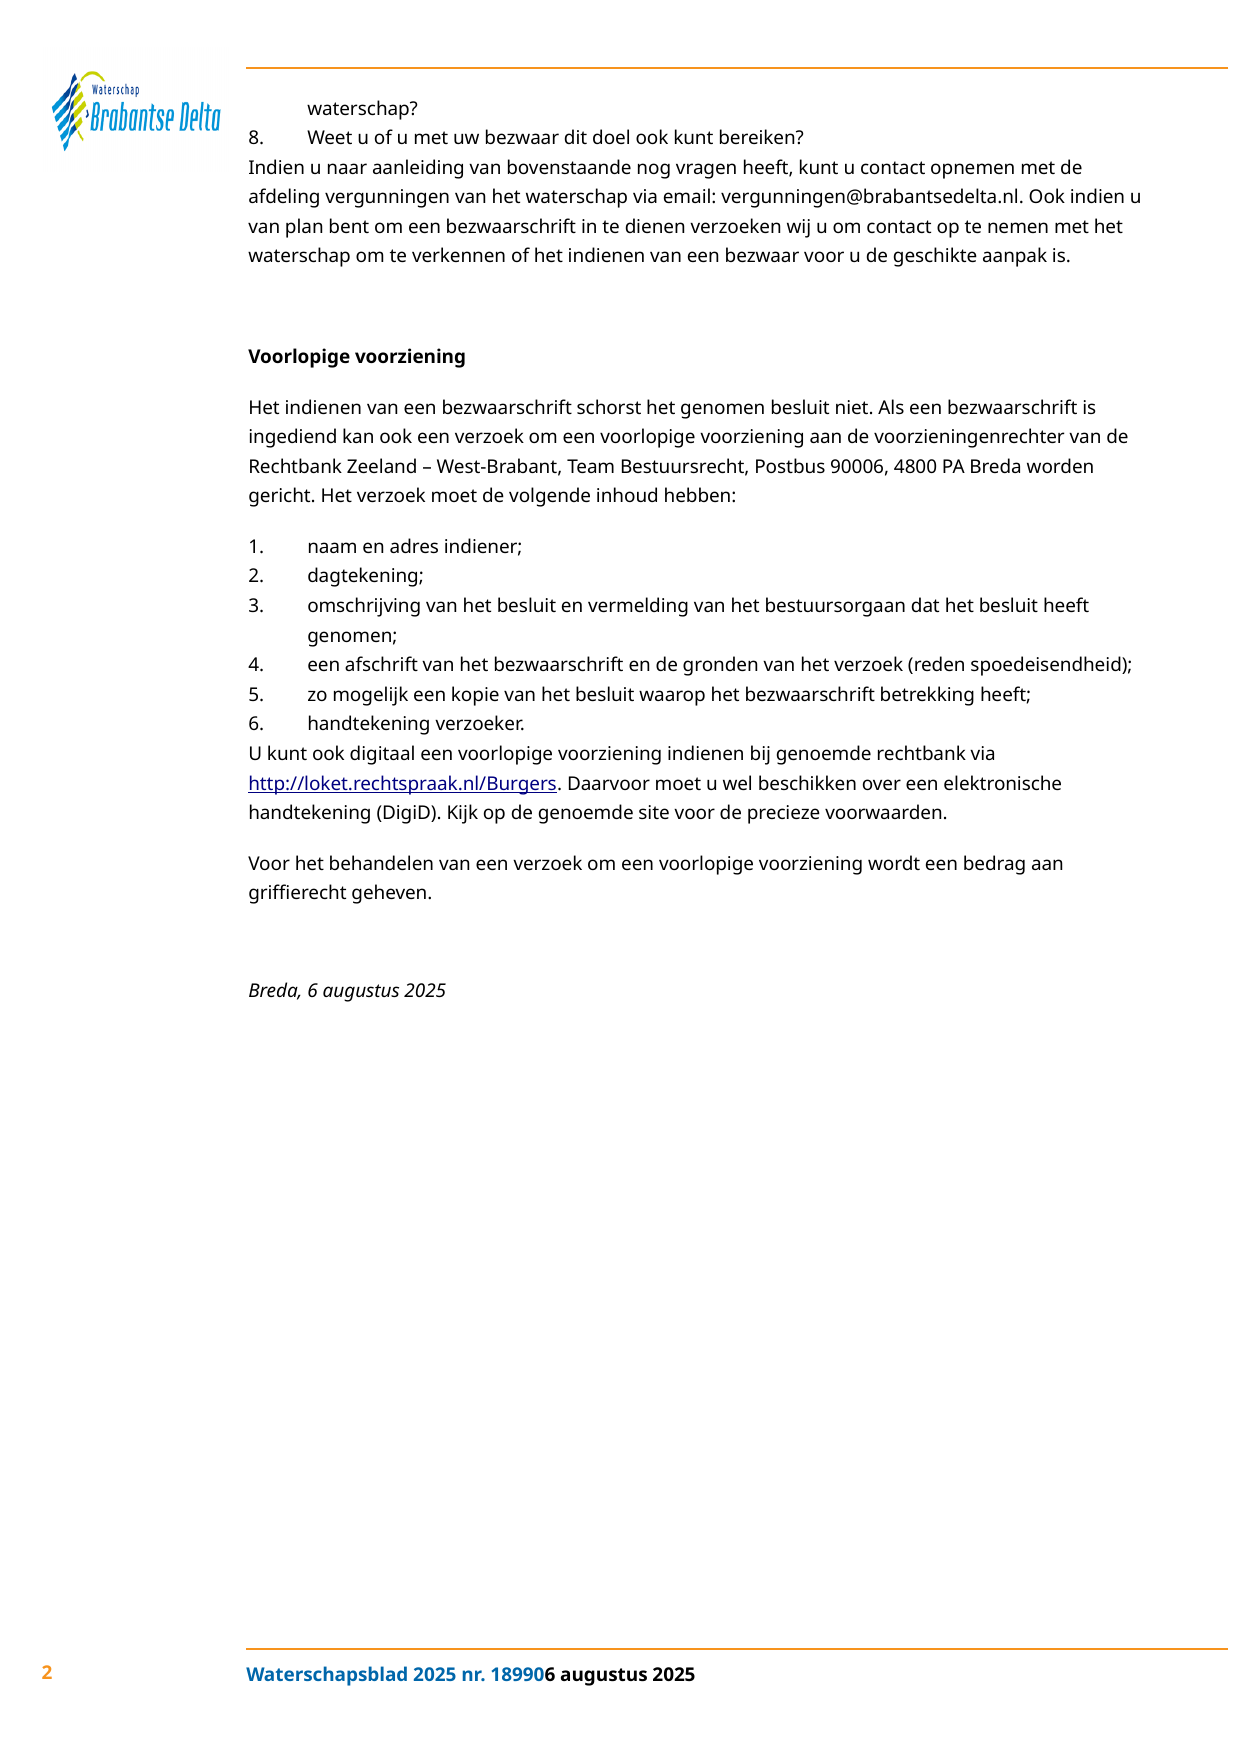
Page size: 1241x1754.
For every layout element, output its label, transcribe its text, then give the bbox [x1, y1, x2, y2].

text Voorlopige voorziening [248, 343, 1152, 369]
picture [41, 47, 231, 172]
text U kunt ook digitaal een voorlopige voorziening indienen bij genoemde rechtbank via http://loket.rechtspraak.nl/Burgers. Daarvoor moet u wel beschikken over een elektronische handtekening (DigiD). Kijk op de genoemde site voor de precieze voorwaarden. [248, 740, 1152, 825]
list dagtekening; [248, 563, 1152, 588]
list omschrijving van het besluit en vermelding van het bestuursorgaan dat het besluit heeft genomen; [248, 592, 1152, 648]
list een afschrift van het bezwaarschrift en de gronden van het verzoek (reden spoedeisendheid); [248, 651, 1152, 677]
list naam en adres indiener; [248, 533, 1152, 559]
text Het indienen van een bezwaarschrift schorst het genomen besluit niet. Als een bezwaarschrift is ingediend kan ook een verzoek om een voorlopige voorziening aan de voorzieningenrechter van de Rechtbank Zeeland – West-Brabant, Team Bestuursrecht, Postbus 90006, 4800 PA Breda worden gericht. Het verzoek moet de volgende inhoud hebben: [248, 394, 1152, 508]
list Weet u of u met uw bezwaar dit doel ook kunt bereiken? [248, 124, 1152, 150]
text Voor het behandelen van een verzoek om een voorlopige voorziening wordt een bedrag aan griffierecht geheven. [248, 850, 1152, 905]
text Indien u naar aanleiding van bovenstaande nog vragen heeft, kunt u contact opnemen met de afdeling vergunningen van het waterschap via email: vergunningen@brabantsedelta.nl. Ook indien u van plan bent om een bezwaarschrift in te dienen verzoeken wij u om contact op te nemen met het waterschap om te verkennen of het indienen van een bezwaar voor u de geschikte aanpak is. [248, 154, 1152, 268]
list handtekening verzoeker. [248, 711, 1152, 736]
list zo mogelijk een kopie van het besluit waarop het bezwaarschrift betrekking heeft; [248, 681, 1152, 707]
list waterschap? [248, 95, 1152, 121]
text Breda, 6 augustus 2025 [248, 978, 1152, 1003]
